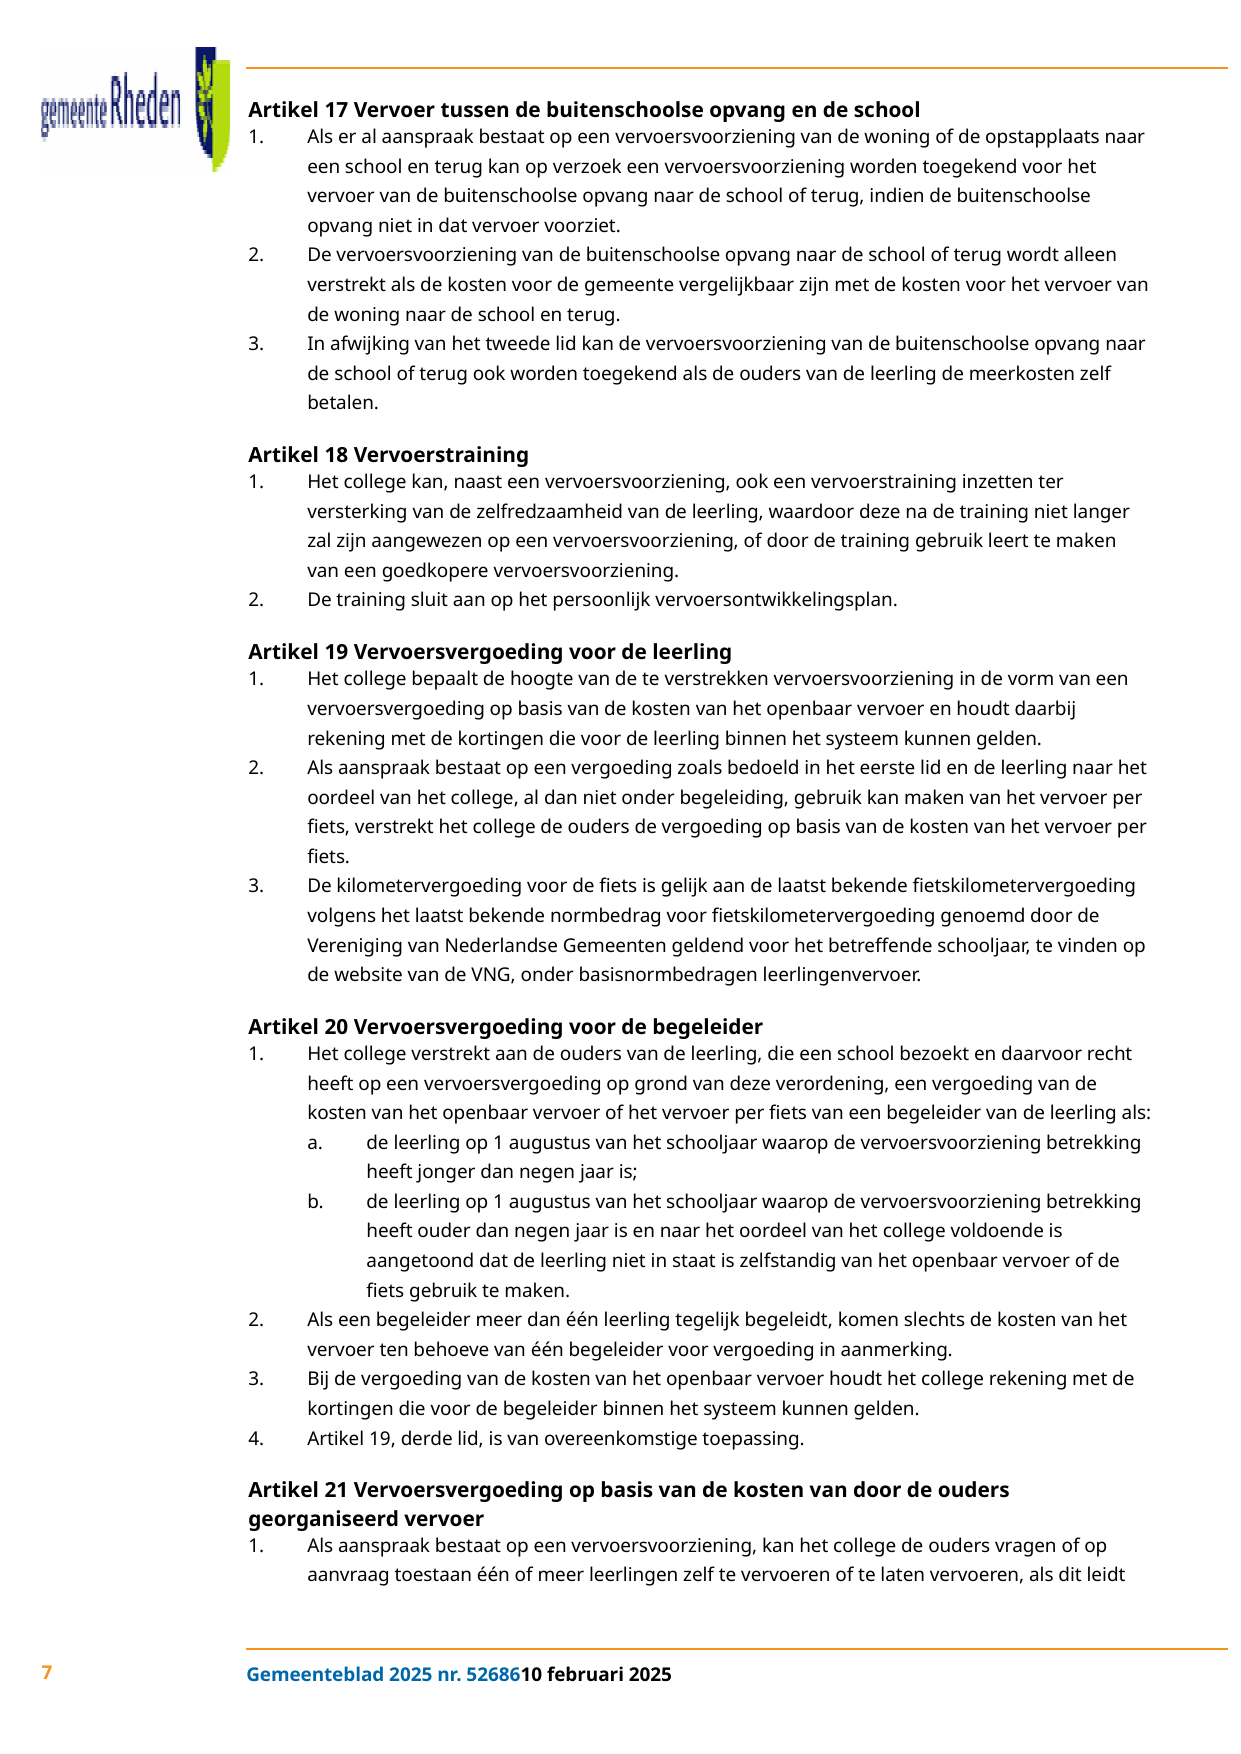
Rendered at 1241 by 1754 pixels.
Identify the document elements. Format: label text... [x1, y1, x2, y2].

list De vervoersvoorziening van de buitenschoolse opvang naar de school of terug wordt alleen verstrekt als de kosten voor de gemeente vergelijkbaar zijn met de kosten voor het vervoer van de woning naar de school en terug. [248, 242, 1152, 326]
list Als aanspraak bestaat op een vervoersvoorziening, kan het college de ouders vragen of op aanvraag toestaan één of meer leerlingen zelf te vervoeren of te laten vervoeren, als dit leidt [248, 1532, 1152, 1587]
list Als een begeleider meer dan één leerling tegelijk begeleidt, komen slechts de kosten van het vervoer ten behoeve van één begeleider voor vergoeding in aanmerking. [248, 1306, 1152, 1362]
text Artikel 21 Vervoersvergoeding op basis van de kosten van door de ouders georganiseerd vervoer [248, 1475, 1152, 1532]
text Artikel 18 Vervoerstraining [248, 440, 1152, 468]
text Artikel 17 Vervoer tussen de buitenschoolse opvang en de school [248, 95, 1152, 123]
text Artikel 20 Vervoersvergoeding voor de begeleider [248, 1012, 1152, 1040]
list In afwijking van het tweede lid kan de vervoersvoorziening van de buitenschoolse opvang naar de school of terug ook worden toegekend als de ouders van de leerling de meerkosten zelf betalen. [248, 330, 1152, 415]
list Het college bepaalt de hoogte van de te verstrekken vervoersvoorziening in de vorm van een vervoersvergoeding op basis van de kosten van het openbaar vervoer en houdt daarbij rekening met de kortingen die voor de leerling binnen het systeem kunnen gelden. [248, 666, 1152, 750]
list Als aanspraak bestaat op een vergoeding zoals bedoeld in het eerste lid en de leerling naar het oordeel van het college, al dan niet onder begeleiding, gebruik kan maken van het vervoer per fiets, verstrekt het college de ouders de vergoeding op basis van de kosten van het vervoer per fiets. [248, 754, 1152, 869]
list Bij de vergoeding van de kosten van het openbaar vervoer houdt het college rekening met de kortingen die voor de begeleider binnen het systeem kunnen gelden. [248, 1366, 1152, 1421]
text Artikel 19 Vervoersvergoeding voor de leerling [248, 637, 1152, 666]
list de leerling op 1 augustus van het schooljaar waarop de vervoersvoorziening betrekking heeft ouder dan negen jaar is en naar het oordeel van het college voldoende is aangetoond dat de leerling niet in staat is zelfstandig van het openbaar vervoer of de fiets gebruik te maken. [307, 1188, 1152, 1303]
picture [41, 47, 231, 172]
list Als er al aanspraak bestaat op een vervoersvoorziening van de woning of de opstapplaats naar een school en terug kan op verzoek een vervoersvoorziening worden toegekend voor het vervoer van de buitenschoolse opvang naar de school of terug, indien de buitenschoolse opvang niet in dat vervoer voorziet. [248, 123, 1152, 238]
list Het college kan, naast een vervoersvoorziening, ook een vervoerstraining inzetten ter versterking van de zelfredzaamheid van de leerling, waardoor deze na de training niet langer zal zijn aangewezen op een vervoersvoorziening, of door de training gebruik leert te maken van een goedkopere vervoersvoorziening. [248, 468, 1152, 583]
list De training sluit aan op het persoonlijk vervoersontwikkelingsplan. [248, 587, 1152, 612]
list Het college verstrekt aan de ouders van de leerling, die een school bezoekt en daarvoor recht heeft op een vervoersvergoeding op grond van deze verordening, een vergoeding van de kosten van het openbaar vervoer of het vervoer per fiets van een begeleider van de leerling als: [248, 1040, 1152, 1125]
list de leerling op 1 augustus van het schooljaar waarop de vervoersvoorziening betrekking heeft jonger dan negen jaar is; [307, 1129, 1152, 1184]
list Artikel 19, derde lid, is van overeenkomstige toepassing. [248, 1425, 1152, 1451]
list De kilometervergoeding voor de fiets is gelijk aan de laatst bekende fietskilometervergoeding volgens het laatst bekende normbedrag voor fietskilometervergoeding genoemd door de Vereniging van Nederlandse Gemeenten geldend voor het betreffende schooljaar, te vinden op de website van de VNG, onder basisnormbedragen leerlingenvervoer. [248, 873, 1152, 987]
